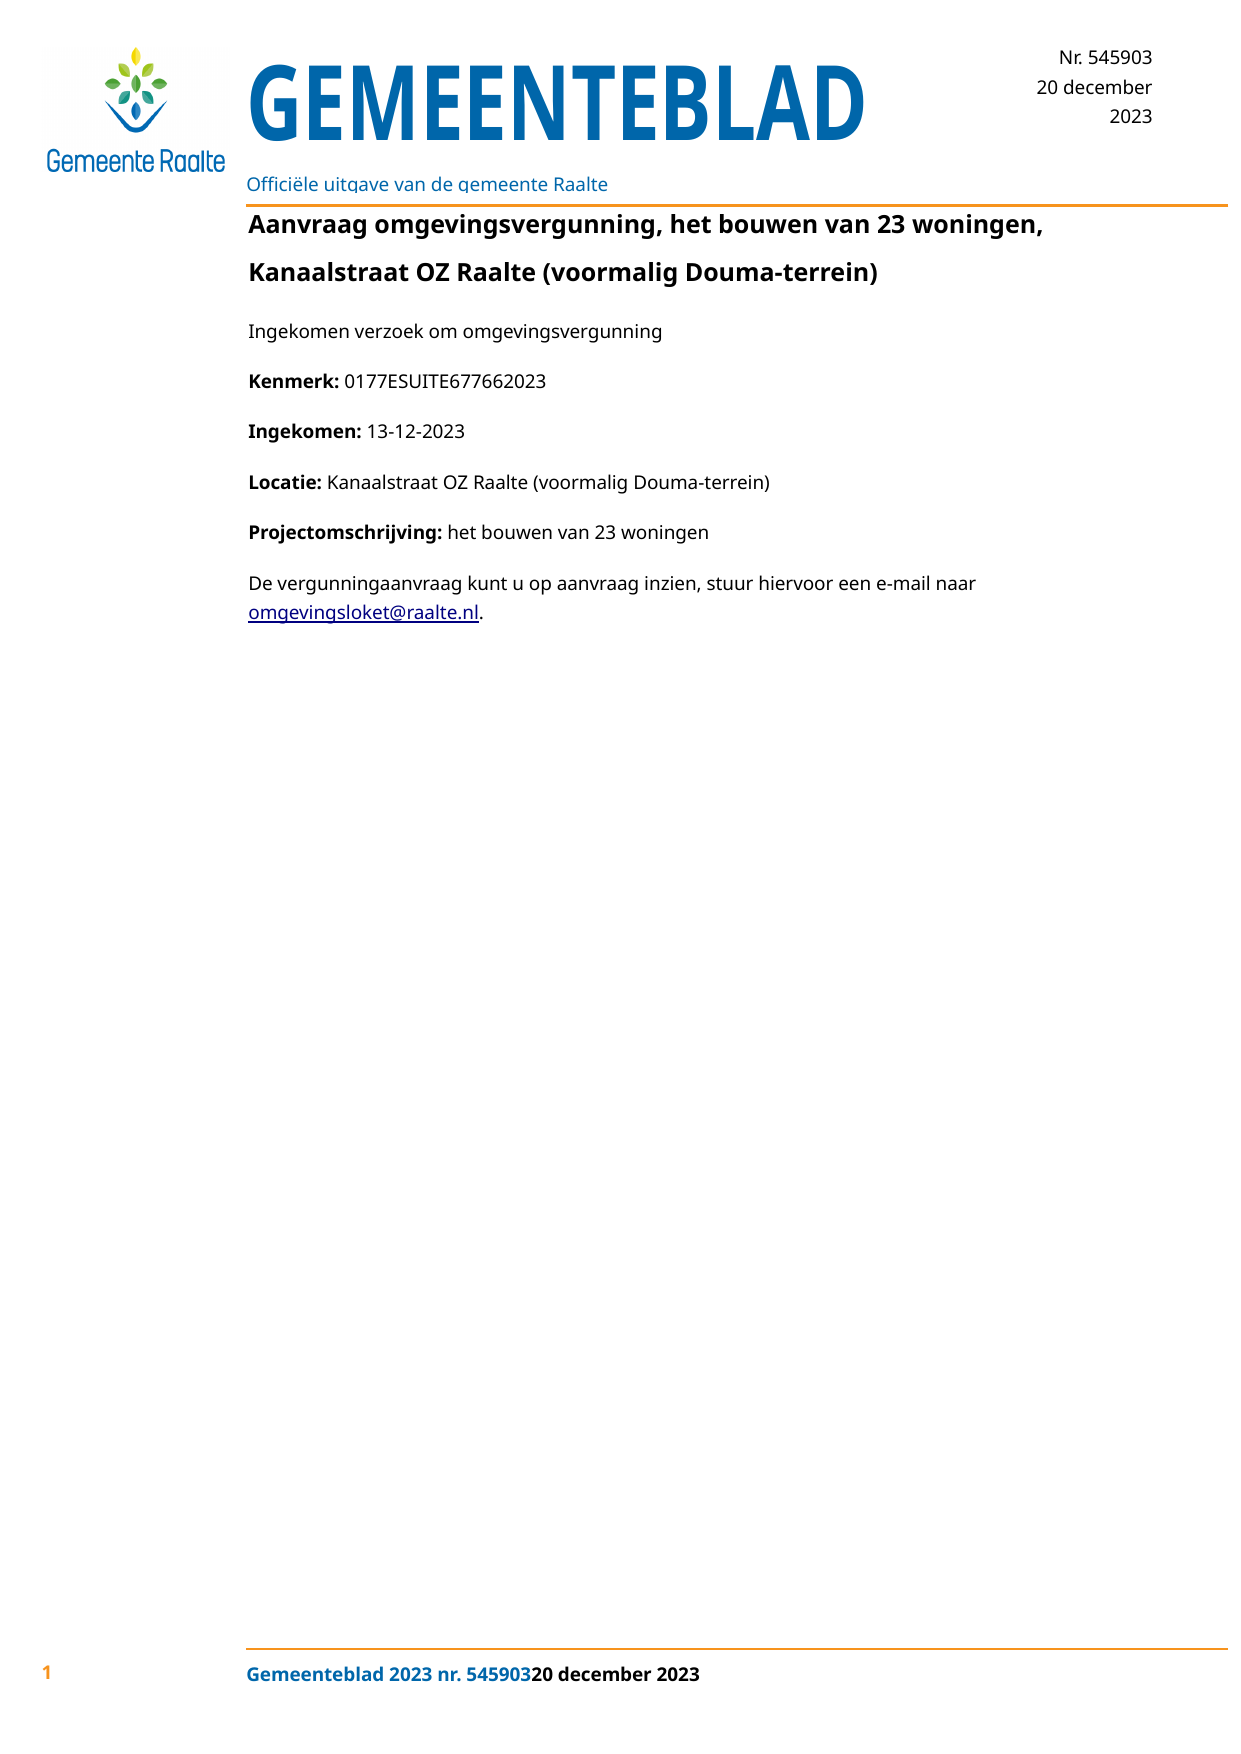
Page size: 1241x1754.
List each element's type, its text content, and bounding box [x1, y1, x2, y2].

text Ingekomen verzoek om omgevingsvergunning [248, 318, 1152, 344]
text De vergunningaanvraag kunt u op aanvraag inzien, stuur hiervoor een e-mail naar omgevingsloket@raalte.nl. [248, 570, 1152, 625]
text Ingekomen: 13-12-2023 [248, 419, 1152, 444]
text Locatie: Kanaalstraat OZ Raalte (voormalig Douma-terrein) [248, 469, 1152, 495]
text Projectomschrijving: het bouwen van 23 woningen [248, 519, 1152, 545]
picture [41, 47, 231, 172]
text Kenmerk: 0177ESUITE677662023 [248, 368, 1152, 394]
text Aanvraag omgevingsvergunning, het bouwen van 23 woningen, Kanaalstraat OZ Raalte (voormalig Douma-terrein) [248, 207, 1152, 288]
